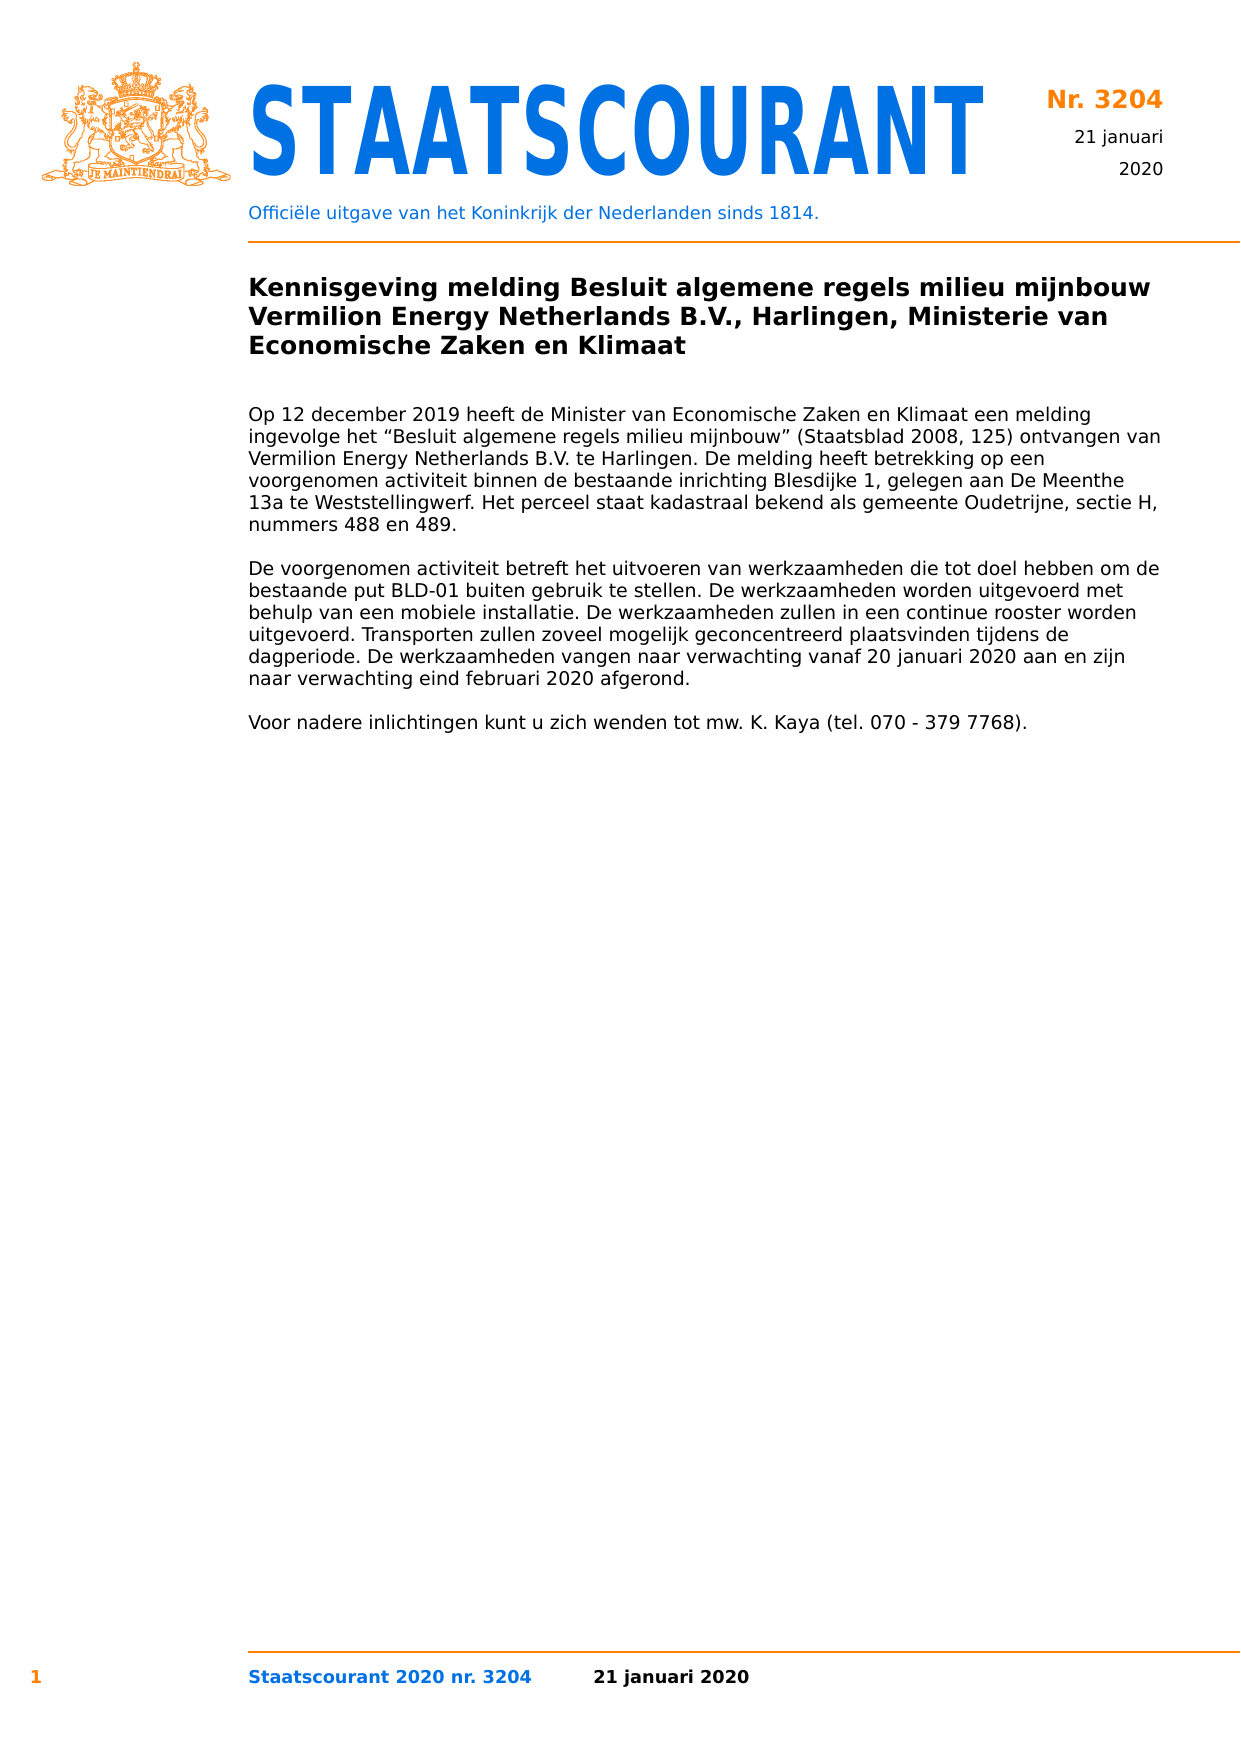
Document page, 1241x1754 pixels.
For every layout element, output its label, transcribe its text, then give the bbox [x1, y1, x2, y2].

table_header [25, 62, 248, 241]
table_cell Officiële uitgave van het Koninkrijk der Nederlanden sinds 1814. [248, 203, 1240, 241]
table_cell 21 januari [998, 121, 1240, 153]
text Op 12 december 2019 heeft de Minister van Economische Zaken en Klimaat een melding ingevolge het “Besluit algemene regels milieu mijnbouw” (Staatsblad 2008, 125) ontvangen van Vermilion Energy Netherlands B.V. te Harlingen. De melding heeft betrekking op een voorgenomen activiteit binnen de bestaande inrichting Blesdijke 1, gelegen aan De Meenthe 13a te Weststellingwerf. Het perceel staat kadastraal bekend als gemeente Oudetrijne, sectie H, nummers 488 en 489. [248, 404, 1163, 536]
table_cell 2020 [998, 153, 1240, 203]
table_header Nr. 3204 [998, 62, 1240, 121]
text Voor nadere inlichtingen kunt u zich wenden tot mw. K. Kaya (tel. 070 - 379 7768). [248, 712, 1163, 734]
subtitle Kennisgeving melding Besluit algemene regels milieu mijnbouw Vermilion Energy Netherlands B.V., Harlingen, Ministerie van Economische Zaken en Klimaat [248, 273, 1163, 361]
text De voorgenomen activiteit betreft het uitvoeren van werkzaamheden die tot doel hebben om de bestaande put BLD-01 buiten gebruik te stellen. De werkzaamheden worden uitgevoerd met behulp van een mobiele installatie. De werkzaamheden zullen in een continue rooster worden uitgevoerd. Transporten zullen zoveel mogelijk geconcentreerd plaatsvinden tijdens de dagperiode. De werkzaamheden vangen naar verwachting vanaf 20 januari 2020 aan en zijn naar verwachting eind februari 2020 afgerond. [248, 558, 1163, 690]
table_header STAATSCOURANT [248, 62, 998, 203]
picture [41, 62, 231, 186]
